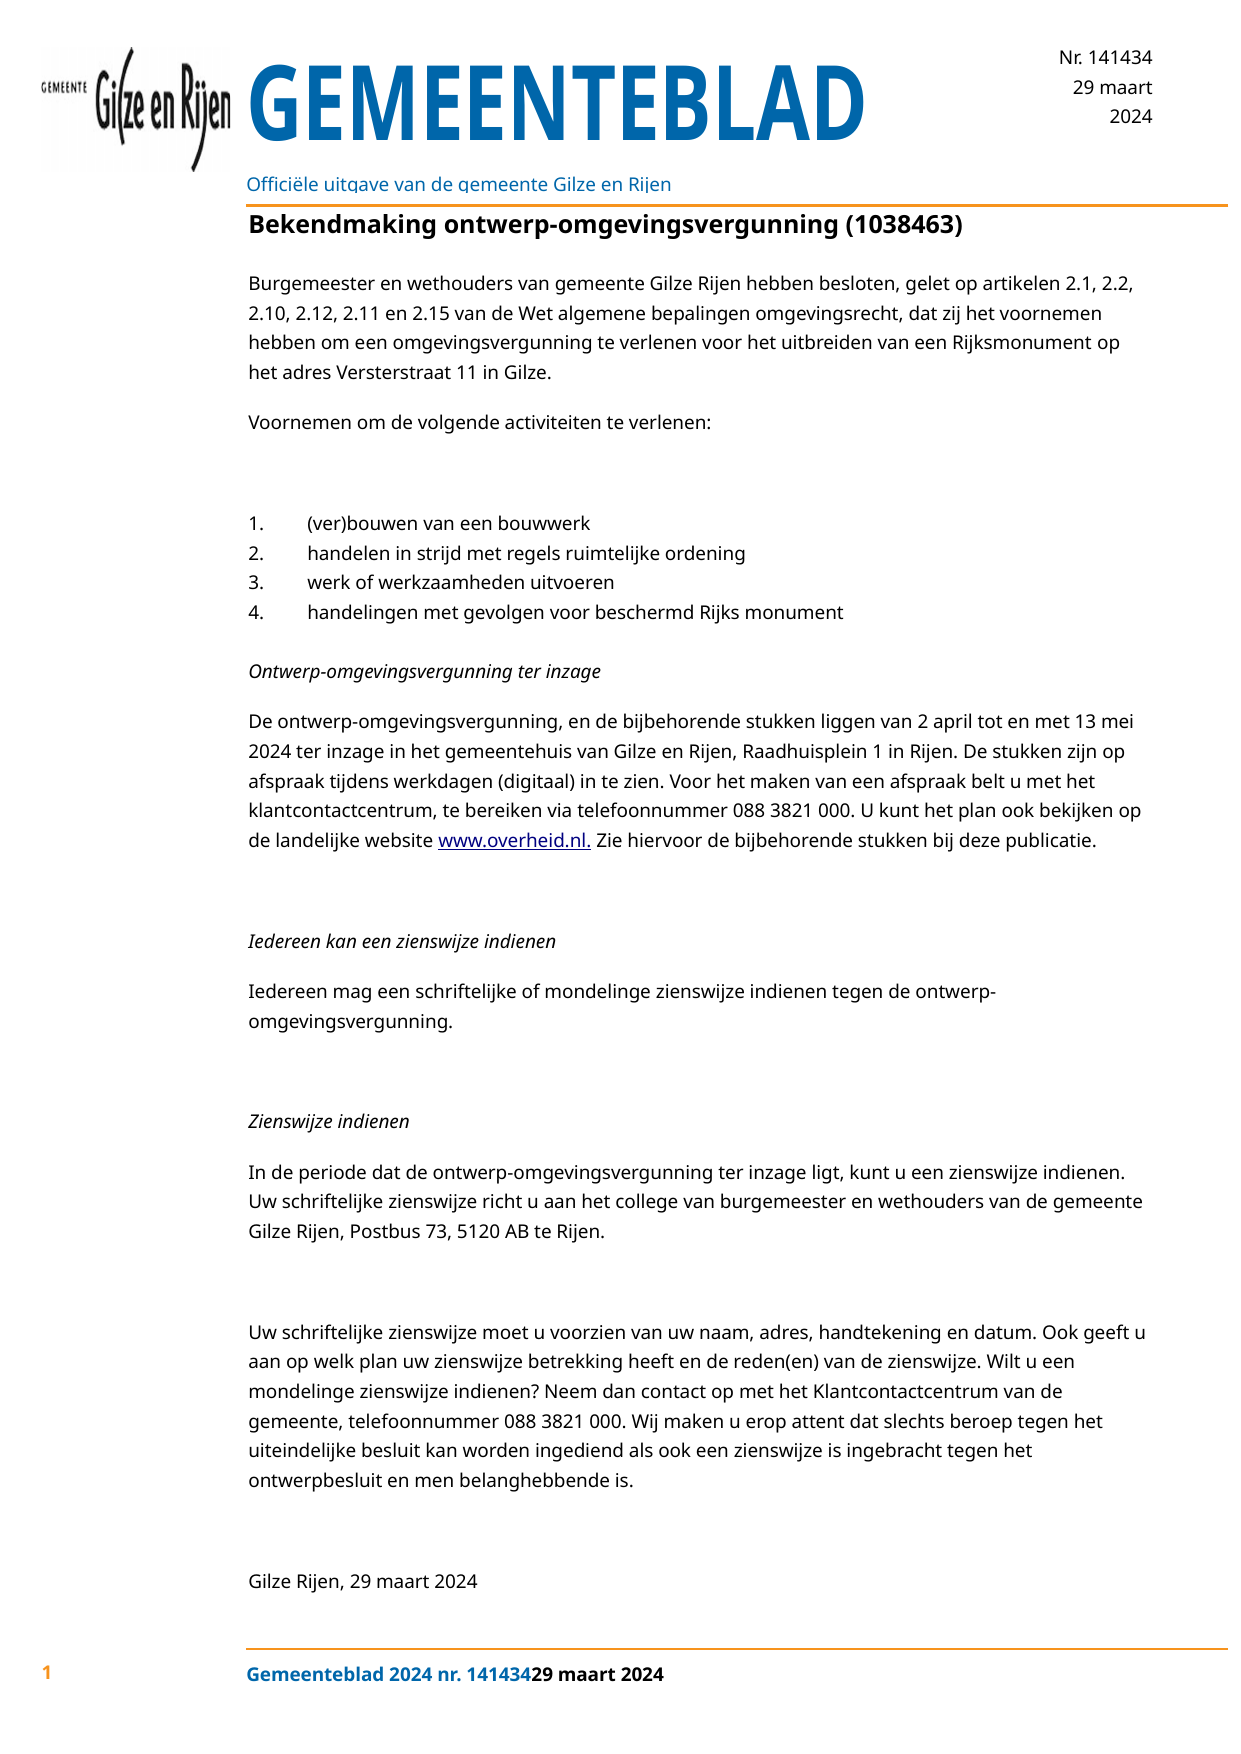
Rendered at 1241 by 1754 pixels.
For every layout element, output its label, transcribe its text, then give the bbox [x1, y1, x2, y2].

text Iedereen kan een zienswijze indienen [248, 928, 1152, 953]
text De ontwerp-omgevingsvergunning, en de bijbehorende stukken liggen van 2 april tot en met 13 mei 2024 ter inzage in het gemeentehuis van Gilze en Rijen, Raadhuisplein 1 in Rijen. De stukken zijn op afspraak tijdens werkdagen (digitaal) in te zien. Voor het maken van een afspraak belt u met het klantcontactcentrum, te bereiken via telefoonnummer 088 3821 000. U kunt het plan ook bekijken op de landelijke website www.overheid.nl. Zie hiervoor de bijbehorende stukken bij deze publicatie. [248, 709, 1152, 853]
text Zienswijze indienen [248, 1109, 1152, 1134]
list (ver)bouwen van een bouwwerk [248, 510, 1152, 536]
text Voornemen om de volgende activiteiten te verlenen: [248, 409, 1152, 435]
text Ontwerp-omgevingsvergunning ter inzage [248, 658, 1152, 684]
text Bekendmaking ontwerp-omgevingsvergunning (1038463) [248, 207, 1152, 241]
text Gilze Rijen, 29 maart 2024 [248, 1568, 1152, 1593]
text Uw schriftelijke zienswijze moet u voorzien van uw naam, adres, handtekening en datum. Ook geeft u aan op welk plan uw zienswijze betrekking heeft en de reden(en) van de zienswijze. Wilt u een mondelinge zienswijze indienen? Neem dan contact op met het Klantcontactcentrum van de gemeente, telefoonnummer 088 3821 000. Wij maken u erop attent dat slechts beroep tegen het uiteindelijke besluit kan worden ingediend als ook een zienswijze is ingebracht tegen het ontwerpbesluit en men belanghebbende is. [248, 1319, 1152, 1493]
list werk of werkzaamheden uitvoeren [248, 569, 1152, 595]
text Burgemeester en wethouders van gemeente Gilze Rijen hebben besloten, gelet op artikelen 2.1, 2.2, 2.10, 2.12, 2.11 en 2.15 van de Wet algemene bepalingen omgevingsrecht, dat zij het voornemen hebben om een omgevingsvergunning te verlenen voor het uitbreiden van een Rijksmonument op het adres Versterstraat 11 in Gilze. [248, 270, 1152, 385]
list handelingen met gevolgen voor beschermd Rijks monument [248, 599, 1152, 625]
list handelen in strijd met regels ruimtelijke ordening [248, 540, 1152, 566]
picture [41, 47, 231, 172]
text In de periode dat de ontwerp-omgevingsvergunning ter inzage ligt, kunt u een zienswijze indienen. Uw schriftelijke zienswijze richt u aan het college van burgemeester en wethouders van de gemeente Gilze Rijen, Postbus 73, 5120 AB te Rijen. [248, 1159, 1152, 1244]
text Iedereen mag een schriftelijke of mondelinge zienswijze indienen tegen de ontwerp-omgevingsvergunning. [248, 978, 1152, 1033]
